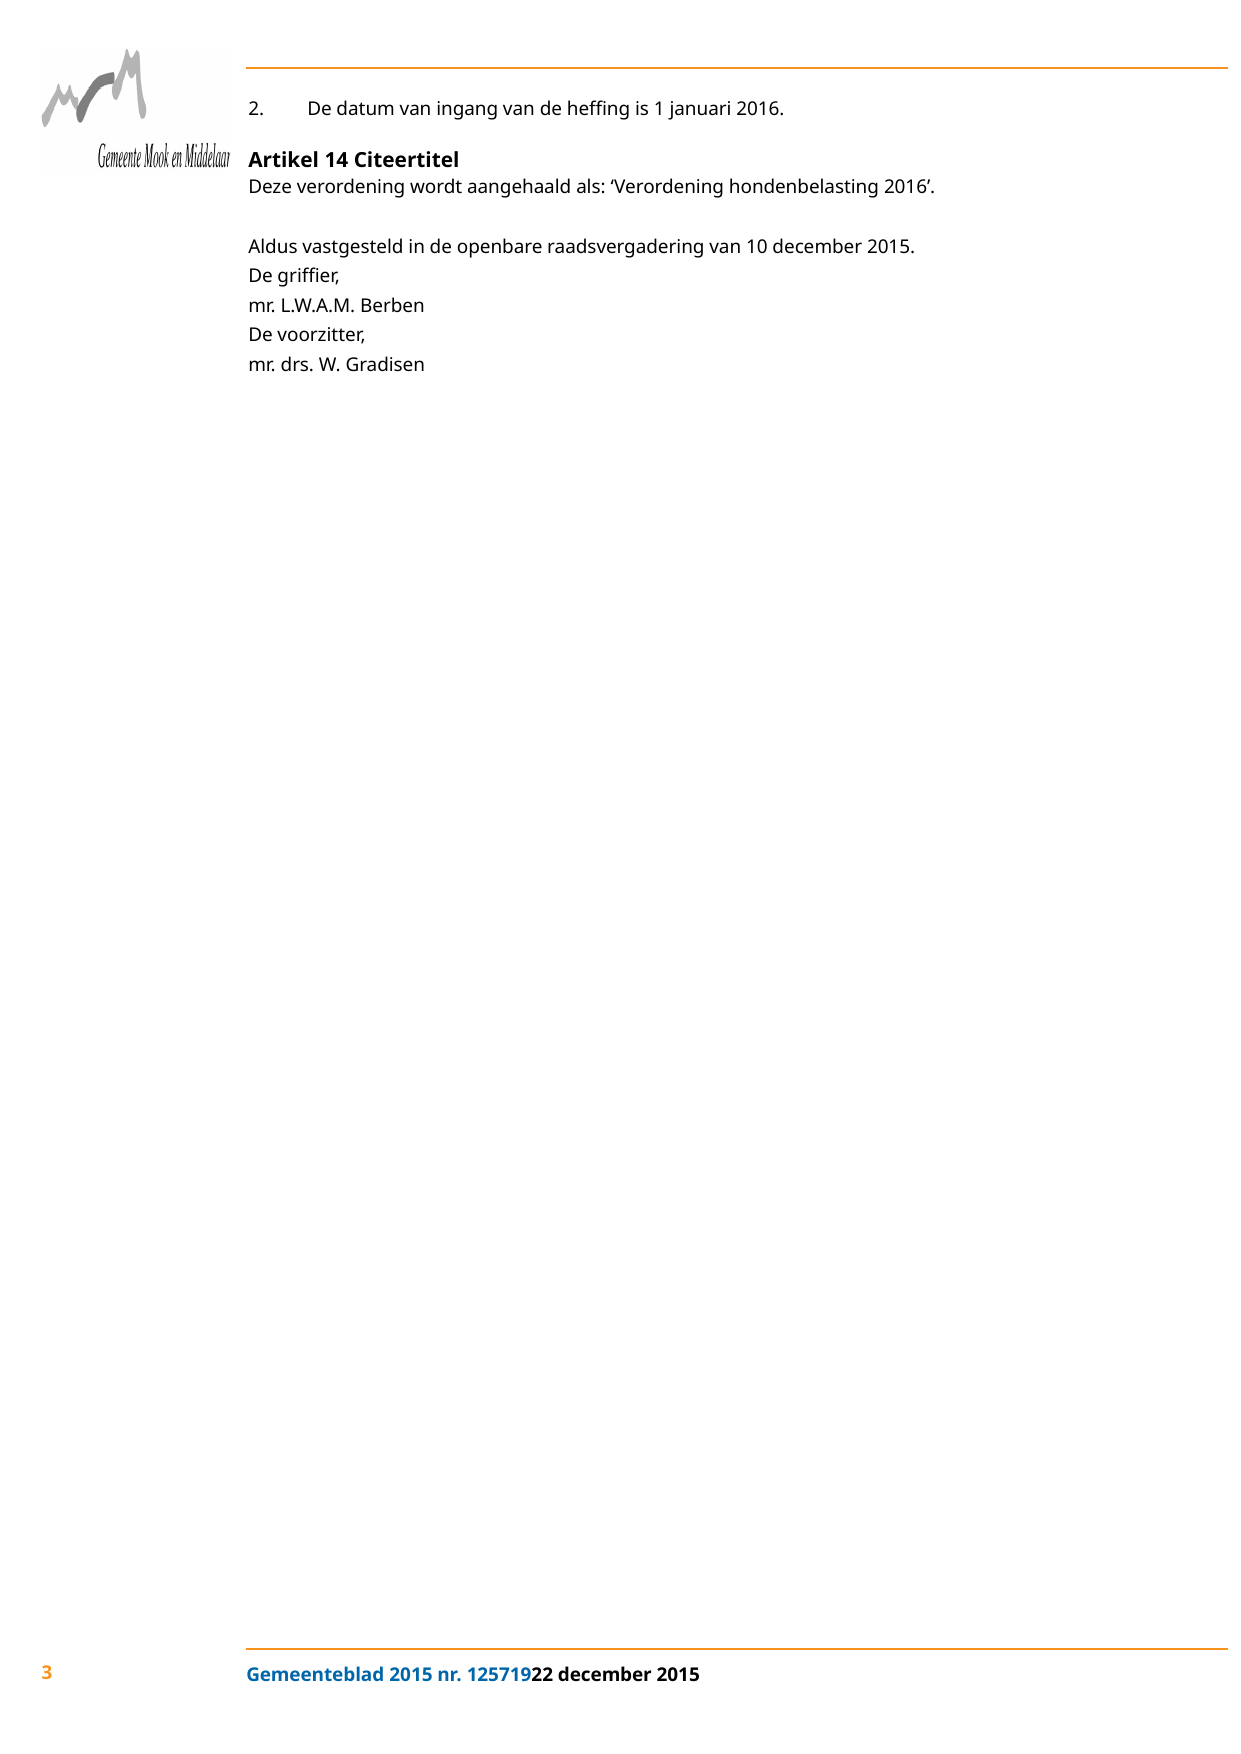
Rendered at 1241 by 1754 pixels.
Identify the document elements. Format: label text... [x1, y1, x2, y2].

picture [41, 47, 231, 172]
text De griffier, [248, 262, 1152, 288]
text mr. L.W.A.M. Berben [248, 292, 1152, 318]
text Deze verordening wordt aangehaald als: ‘Verordening hondenbelasting 2016’. [248, 174, 1152, 199]
list De datum van ingang van de heffing is 1 januari 2016. [248, 95, 1152, 121]
text De voorzitter, [248, 322, 1152, 347]
text Artikel 14 Citeertitel [248, 145, 1152, 174]
text Aldus vastgesteld in de openbare raadsvergadering van 10 december 2015. [248, 233, 1152, 258]
text mr. drs. W. Gradisen [248, 351, 1152, 377]
